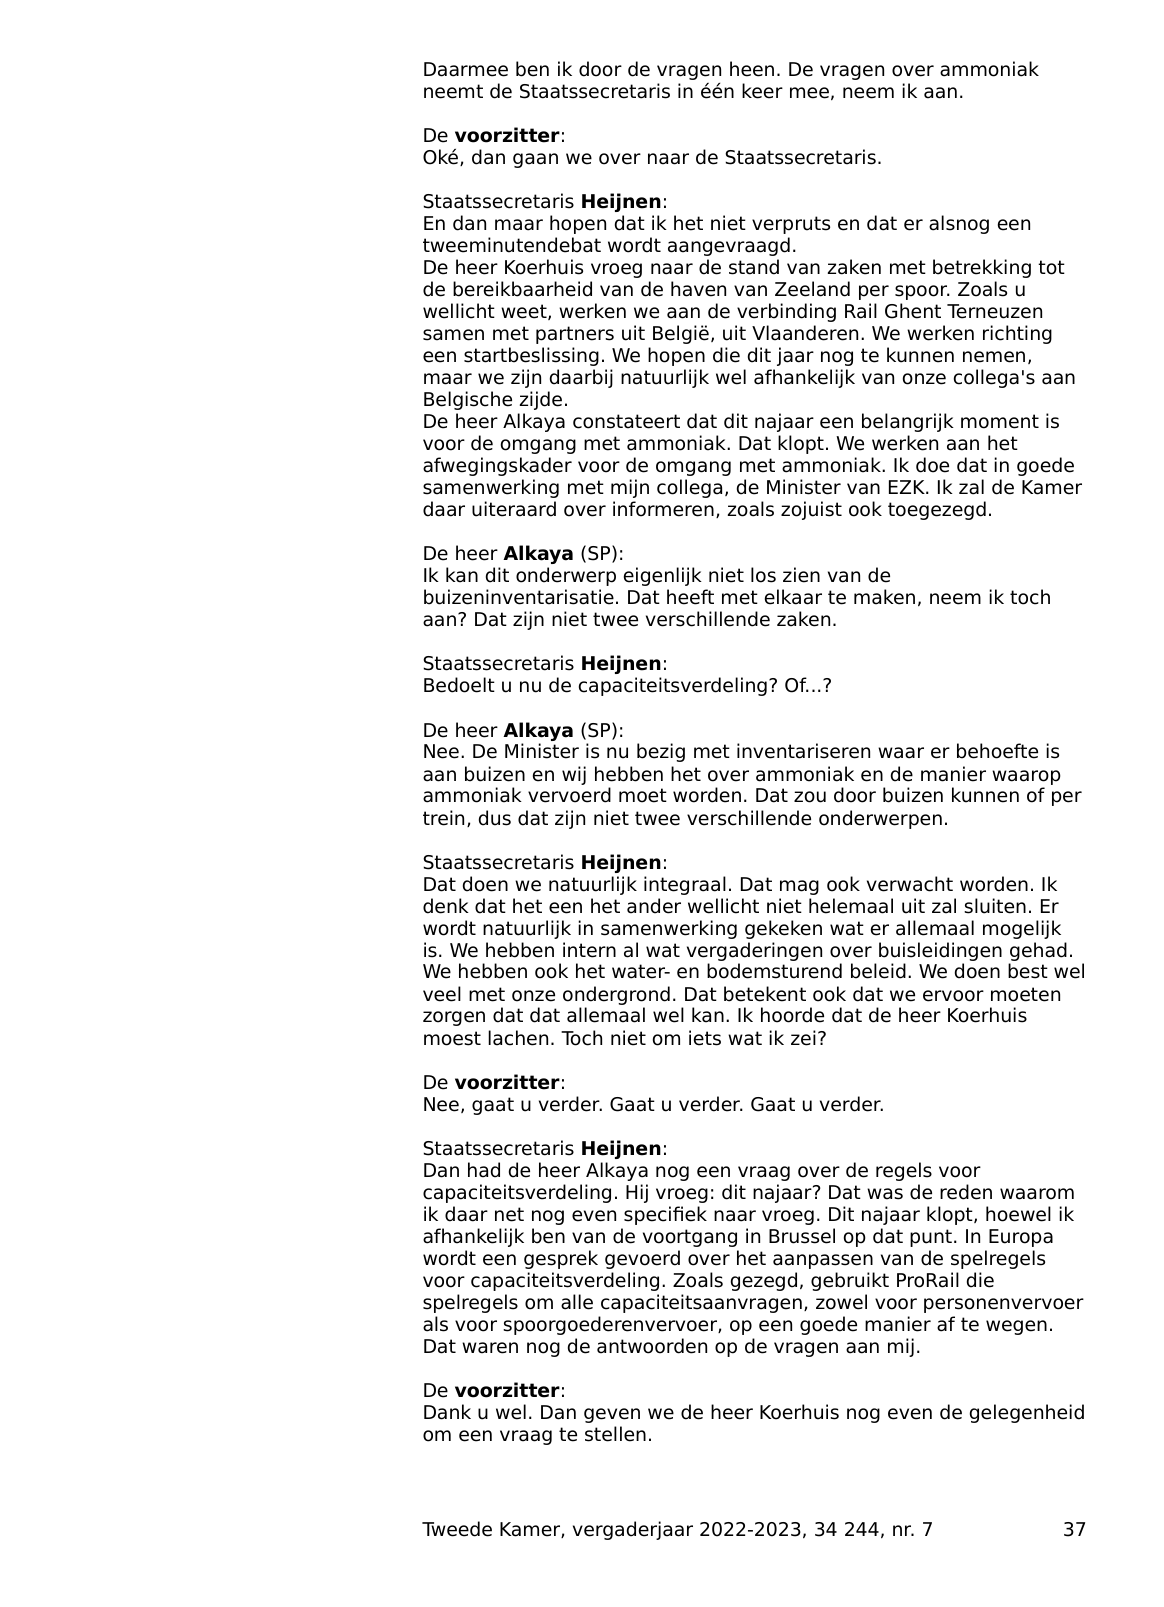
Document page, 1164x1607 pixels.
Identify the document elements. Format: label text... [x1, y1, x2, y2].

text Staatssecretaris Heijnen: [422, 653, 1087, 675]
text Dat doen we natuurlijk integraal. Dat mag ook verwacht worden. Ik denk dat het een het ander wellicht niet helemaal uit zal sluiten. Er wordt natuurlijk in samenwerking gekeken wat er allemaal mogelijk is. We hebben intern al wat vergaderingen over buisleidingen gehad. We hebben ook het water- en bodemsturend beleid. We doen best wel veel met onze ondergrond. Dat betekent ook dat we ervoor moeten zorgen dat dat allemaal wel kan. Ik hoorde dat de heer Koerhuis moest lachen. Toch niet om iets wat ik zei? [422, 873, 1087, 1049]
text En dan maar hopen dat ik het niet verpruts en dat er alsnog een tweeminutendebat wordt aangevraagd. [422, 213, 1087, 257]
text Bedoelt u nu de capaciteitsverdeling? Of...? [422, 675, 1087, 697]
text Oké, dan gaan we over naar de Staatssecretaris. [422, 147, 1087, 169]
text Dank u wel. Dan geven we de heer Koerhuis nog even de gelegenheid om een vraag te stellen. [422, 1402, 1087, 1446]
text Ik kan dit onderwerp eigenlijk niet los zien van de buizeninventarisatie. Dat heeft met elkaar te maken, neem ik toch aan? Dat zijn niet twee verschillende zaken. [422, 565, 1087, 631]
text De heer Alkaya constateert dat dit najaar een belangrijk moment is voor de omgang met ammoniak. Dat klopt. We werken aan het afwegingskader voor de omgang met ammoniak. Ik doe dat in goede samenwerking met mijn collega, de Minister van EZK. Ik zal de Kamer daar uiteraard over informeren, zoals zojuist ook toegezegd. [422, 411, 1087, 521]
text Nee. De Minister is nu bezig met inventariseren waar er behoefte is aan buizen en wij hebben het over ammoniak en de manier waarop ammoniak vervoerd moet worden. Dat zou door buizen kunnen of per trein, dus dat zijn niet twee verschillende onderwerpen. [422, 741, 1087, 829]
text De voorzitter: [422, 125, 1087, 147]
text Staatssecretaris Heijnen: [422, 191, 1087, 213]
text De voorzitter: [422, 1380, 1087, 1402]
text Staatssecretaris Heijnen: [422, 852, 1087, 873]
text Staatssecretaris Heijnen: [422, 1138, 1087, 1160]
text Dat waren nog de antwoorden op de vragen aan mij. [422, 1336, 1087, 1357]
text De voorzitter: [422, 1072, 1087, 1093]
text De heer Koerhuis vroeg naar de stand van zaken met betrekking tot de bereikbaarheid van de haven van Zeeland per spoor. Zoals u wellicht weet, werken we aan de verbinding Rail Ghent Terneuzen samen met partners uit België, uit Vlaanderen. We werken richting een startbeslissing. We hopen die dit jaar nog te kunnen nemen, maar we zijn daarbij natuurlijk wel afhankelijk van onze collega's aan Belgische zijde. [422, 257, 1087, 411]
text Dan had de heer Alkaya nog een vraag over de regels voor capaciteitsverdeling. Hij vroeg: dit najaar? Dat was de reden waarom ik daar net nog even specifiek naar vroeg. Dit najaar klopt, hoewel ik afhankelijk ben van de voortgang in Brussel op dat punt. In Europa wordt een gesprek gevoerd over het aanpassen van de spelregels voor capaciteitsverdeling. Zoals gezegd, gebruikt ProRail die spelregels om alle capaciteitsaanvragen, zowel voor personenvervoer als voor spoorgoederenvervoer, op een goede manier af te wegen. [422, 1160, 1087, 1336]
text De heer Alkaya (SP): [422, 719, 1087, 741]
text Daarmee ben ik door de vragen heen. De vragen over ammoniak neemt de Staatssecretaris in één keer mee, neem ik aan. [422, 59, 1087, 103]
text De heer Alkaya (SP): [422, 543, 1087, 565]
text Nee, gaat u verder. Gaat u verder. Gaat u verder. [422, 1093, 1087, 1116]
